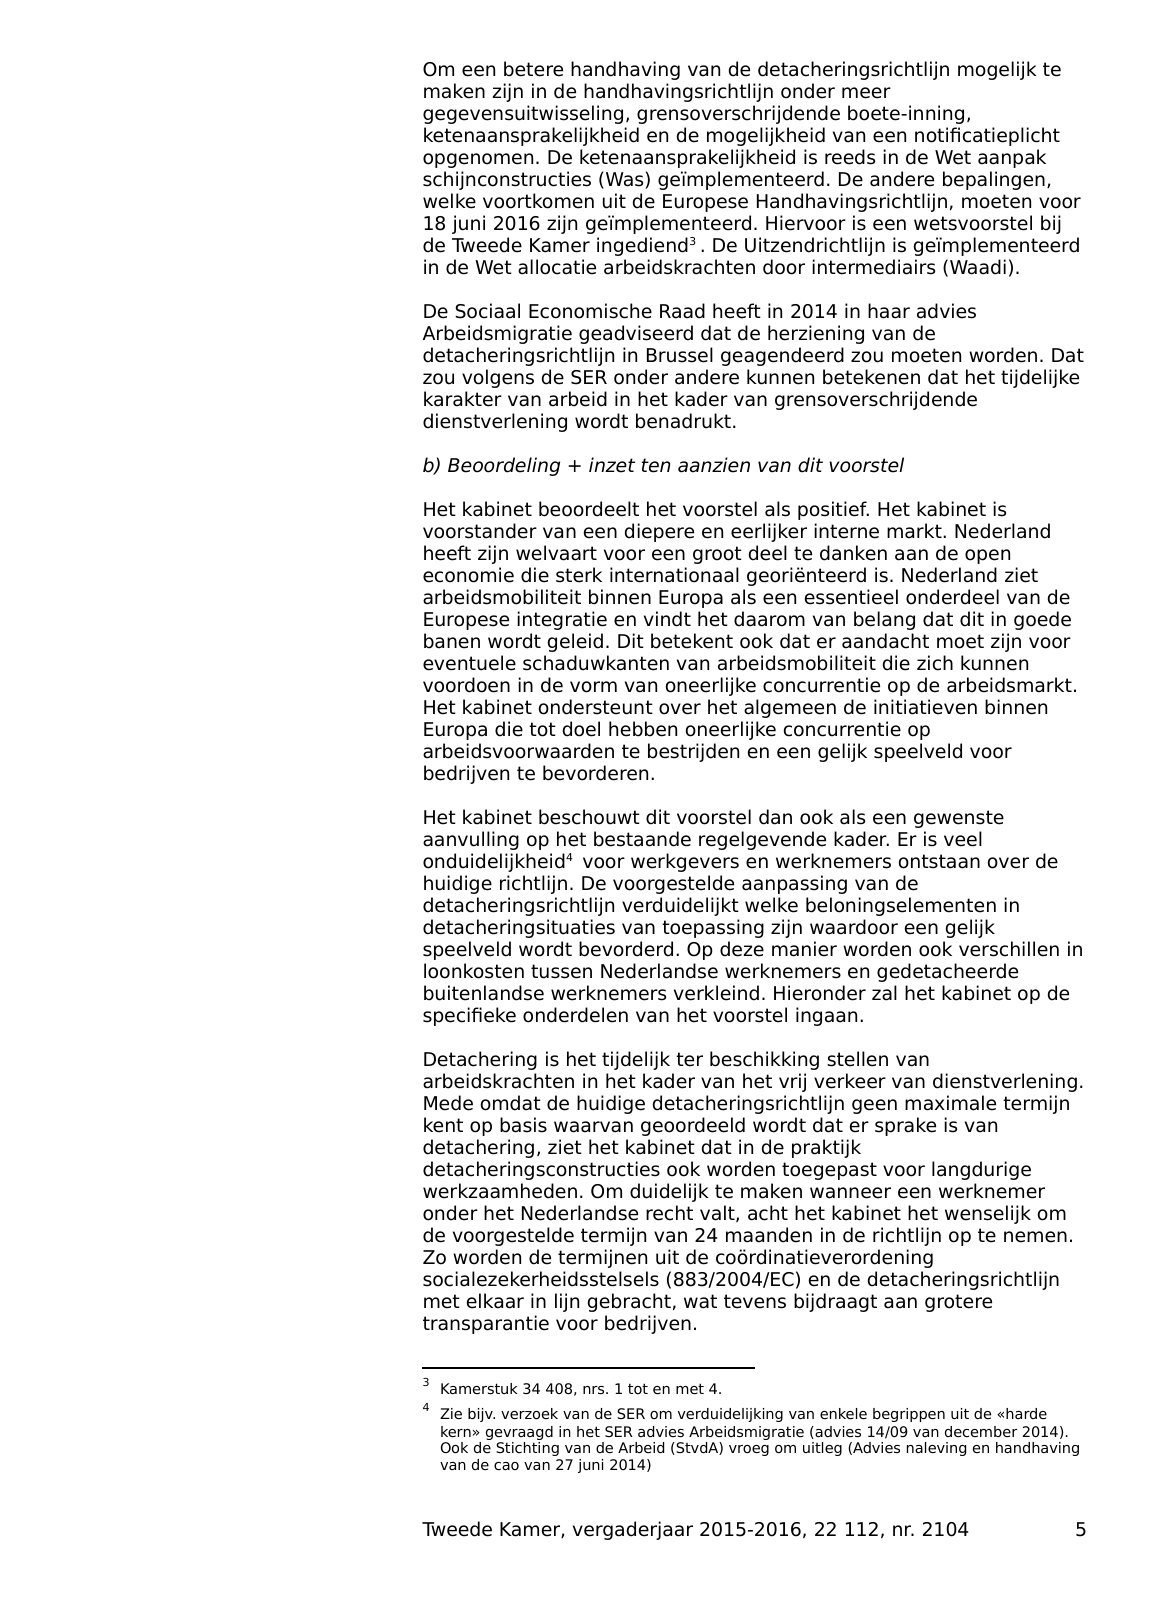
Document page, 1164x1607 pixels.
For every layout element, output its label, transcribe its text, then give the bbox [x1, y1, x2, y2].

text Het kabinet beoordeelt het voorstel als positief. Het kabinet is voorstander van een diepere en eerlijker interne markt. Nederland heeft zijn welvaart voor een groot deel te danken aan de open economie die sterk internationaal georiënteerd is. Nederland ziet arbeidsmobiliteit binnen Europa als een essentieel onderdeel van de Europese integratie en vindt het daarom van belang dat dit in goede banen wordt geleid. Dit betekent ook dat er aandacht moet zijn voor eventuele schaduwkanten van arbeidsmobiliteit die zich kunnen voordoen in de vorm van oneerlijke concurrentie op de arbeidsmarkt. Het kabinet ondersteunt over het algemeen de initiatieven binnen Europa die tot doel hebben oneerlijke concurrentie op arbeidsvoorwaarden te bestrijden en een gelijk speelveld voor bedrijven te bevorderen. [422, 499, 1087, 785]
text Het kabinet beschouwt dit voorstel dan ook als een gewenste aanvulling op het bestaande regelgevende kader. Er is veel onduidelijkheid voor werkgevers en werknemers ontstaan over de huidige richtlijn. De voorgestelde aanpassing van de detacheringsrichtlijn verduidelijkt welke beloningselementen in detacheringsituaties van toepassing zijn waardoor een gelijk speelveld wordt bevorderd. Op deze manier worden ook verschillen in loonkosten tussen Nederlandse werknemers en gedetacheerde buitenlandse werknemers verkleind. Hieronder zal het kabinet op de specifieke onderdelen van het voorstel ingaan. [422, 807, 1087, 1027]
text Kamerstuk 34 408, nrs. 1 tot en met 4. [422, 1377, 1087, 1399]
subtitle b) Beoordeling + inzet ten aanzien van dit voorstel [422, 455, 1087, 477]
text Zie bijv. verzoek van de SER om verduidelijking van enkele begrippen uit de «harde kern» gevraagd in het SER advies Arbeidsmigratie (advies 14/09 van december 2014). Ook de Stichting van de Arbeid (StvdA) vroeg om uitleg (Advies naleving en handhaving van de cao van 27 juni 2014) [422, 1402, 1087, 1474]
text Om een betere handhaving van de detacheringsrichtlijn mogelijk te maken zijn in de handhavingsrichtlijn onder meer gegevensuitwisseling, grensoverschrijdende boete-inning, ketenaansprakelijkheid en de mogelijkheid van een notificatieplicht opgenomen. De ketenaansprakelijkheid is reeds in de Wet aanpak schijnconstructies (Was) geïmplementeerd. De andere bepalingen, welke voortkomen uit de Europese Handhavingsrichtlijn, moeten voor 18 juni 2016 zijn geïmplementeerd. Hiervoor is een wetsvoorstel bij de Tweede Kamer ingediend. De Uitzendrichtlijn is geïmplementeerd in de Wet allocatie arbeidskrachten door intermediairs (Waadi). [422, 59, 1087, 279]
text Detachering is het tijdelijk ter beschikking stellen van arbeidskrachten in het kader van het vrij verkeer van dienstverlening. Mede omdat de huidige detacheringsrichtlijn geen maximale termijn kent op basis waarvan geoordeeld wordt dat er sprake is van detachering, ziet het kabinet dat in de praktijk detacheringsconstructies ook worden toegepast voor langdurige werkzaamheden. Om duidelijk te maken wanneer een werknemer onder het Nederlandse recht valt, acht het kabinet het wenselijk om de voorgestelde termijn van 24 maanden in de richtlijn op te nemen. Zo worden de termijnen uit de coördinatieverordening socialezekerheidsstelsels (883/2004/EC) en de detacheringsrichtlijn met elkaar in lijn gebracht, wat tevens bijdraagt aan grotere transparantie voor bedrijven. [422, 1049, 1087, 1335]
text De Sociaal Economische Raad heeft in 2014 in haar advies Arbeidsmigratie geadviseerd dat de herziening van de detacheringsrichtlijn in Brussel geagendeerd zou moeten worden. Dat zou volgens de SER onder andere kunnen betekenen dat het tijdelijke karakter van arbeid in het kader van grensoverschrijdende dienstverlening wordt benadrukt. [422, 301, 1087, 433]
